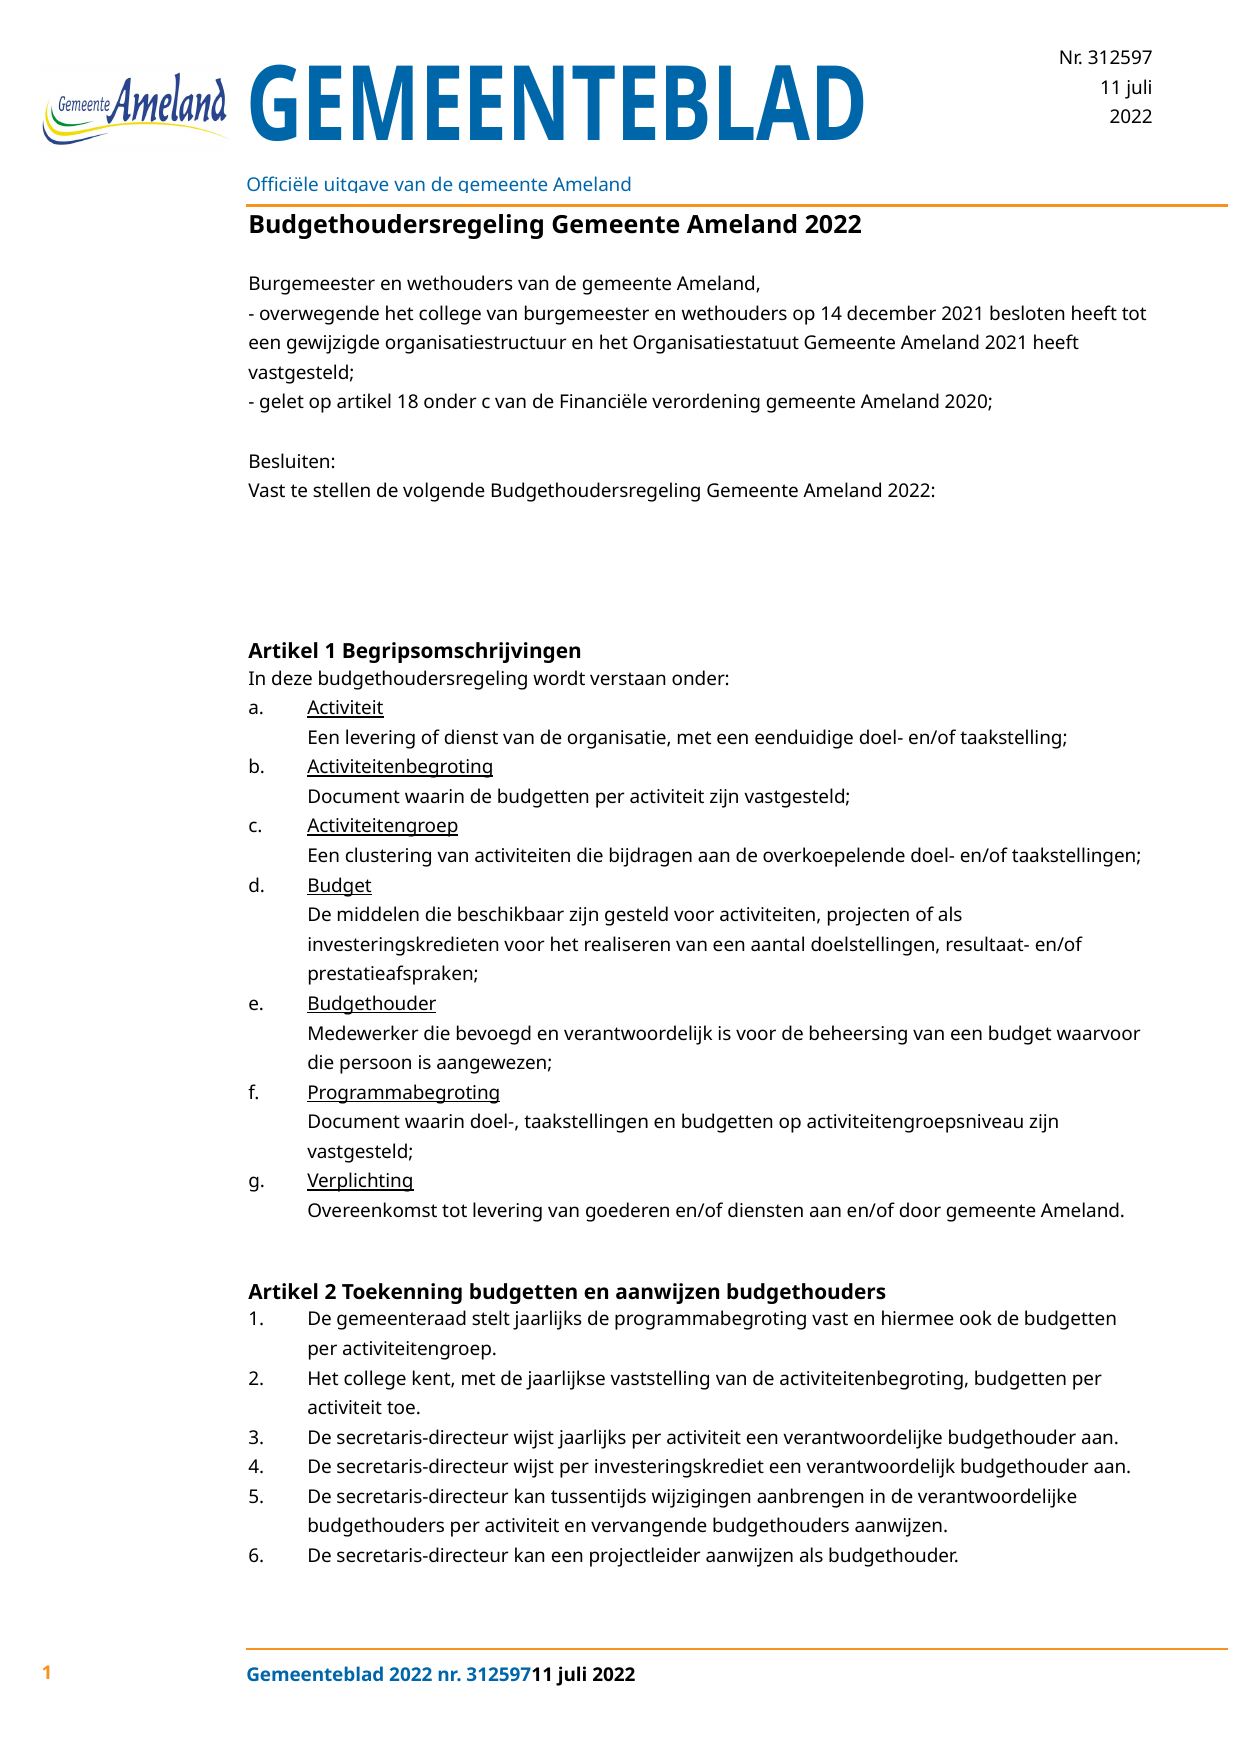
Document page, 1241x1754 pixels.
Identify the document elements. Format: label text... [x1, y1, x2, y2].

list Activiteitenbegroting [248, 753, 1152, 779]
picture [41, 47, 231, 172]
list De secretaris-directeur kan een projectleider aanwijzen als budgethouder. [248, 1542, 1152, 1568]
list Document waarin de budgetten per activiteit zijn vastgesteld; [248, 783, 1152, 809]
text Artikel 1 Begripsomschrijvingen [248, 636, 1152, 665]
list De secretaris-directeur wijst jaarlijks per activiteit een verantwoordelijke budgethouder aan. [248, 1424, 1152, 1450]
list Activiteit [248, 694, 1152, 720]
list Budgethouder [248, 990, 1152, 1016]
list De gemeenteraad stelt jaarlijks de programmabegroting vast en hiermee ook de budgetten per activiteitengroep. [248, 1306, 1152, 1361]
list Het college kent, met de jaarlijkse vaststelling van de activiteitenbegroting, budgetten per activiteit toe. [248, 1365, 1152, 1420]
list Budget [248, 872, 1152, 897]
list De middelen die beschikbaar zijn gesteld voor activiteiten, projecten of als investeringskredieten voor het realiseren van een aantal doelstellingen, resultaat- en/of prestatieafspraken; [248, 901, 1152, 986]
text In deze budgethoudersregeling wordt verstaan onder: [248, 665, 1152, 690]
list Verplichting [248, 1168, 1152, 1193]
list Een levering of dienst van de organisatie, met een eenduidige doel- en/of taakstelling; [248, 724, 1152, 749]
list Medewerker die bevoegd en verantwoordelijk is voor de beheersing van een budget waarvoor die persoon is aangewezen; [248, 1020, 1152, 1075]
text Burgemeester en wethouders van de gemeente Ameland, [248, 270, 1152, 296]
list De secretaris-directeur kan tussentijds wijzigingen aanbrengen in de verantwoordelijke budgethouders per activiteit en vervangende budgethouders aanwijzen. [248, 1483, 1152, 1538]
list Activiteitengroep [248, 813, 1152, 838]
text Besluiten: [248, 448, 1152, 473]
list Een clustering van activiteiten die bijdragen aan de overkoepelende doel- en/of taakstellingen; [248, 842, 1152, 868]
text Vast te stellen de volgende Budgethoudersregeling Gemeente Ameland 2022: [248, 477, 1152, 503]
list Overeenkomst tot levering van goederen en/of diensten aan en/of door gemeente Ameland. [248, 1197, 1152, 1223]
list De secretaris-directeur wijst per investeringskrediet een verantwoordelijk budgethouder aan. [248, 1453, 1152, 1479]
list Programmabegroting [248, 1079, 1152, 1104]
text - overwegende het college van burgemeester en wethouders op 14 december 2021 besloten heeft tot een gewijzigde organisatiestructuur en het Organisatiestatuut Gemeente Ameland 2021 heeft vastgesteld; [248, 300, 1152, 385]
text Artikel 2 Toekenning budgetten en aanwijzen budgethouders [248, 1277, 1152, 1306]
text Budgethoudersregeling Gemeente Ameland 2022 [248, 207, 1152, 241]
list Document waarin doel-, taakstellingen en budgetten op activiteitengroepsniveau zijn vastgesteld; [248, 1108, 1152, 1164]
text - gelet op artikel 18 onder c van de Financiële verordening gemeente Ameland 2020; [248, 389, 1152, 414]
